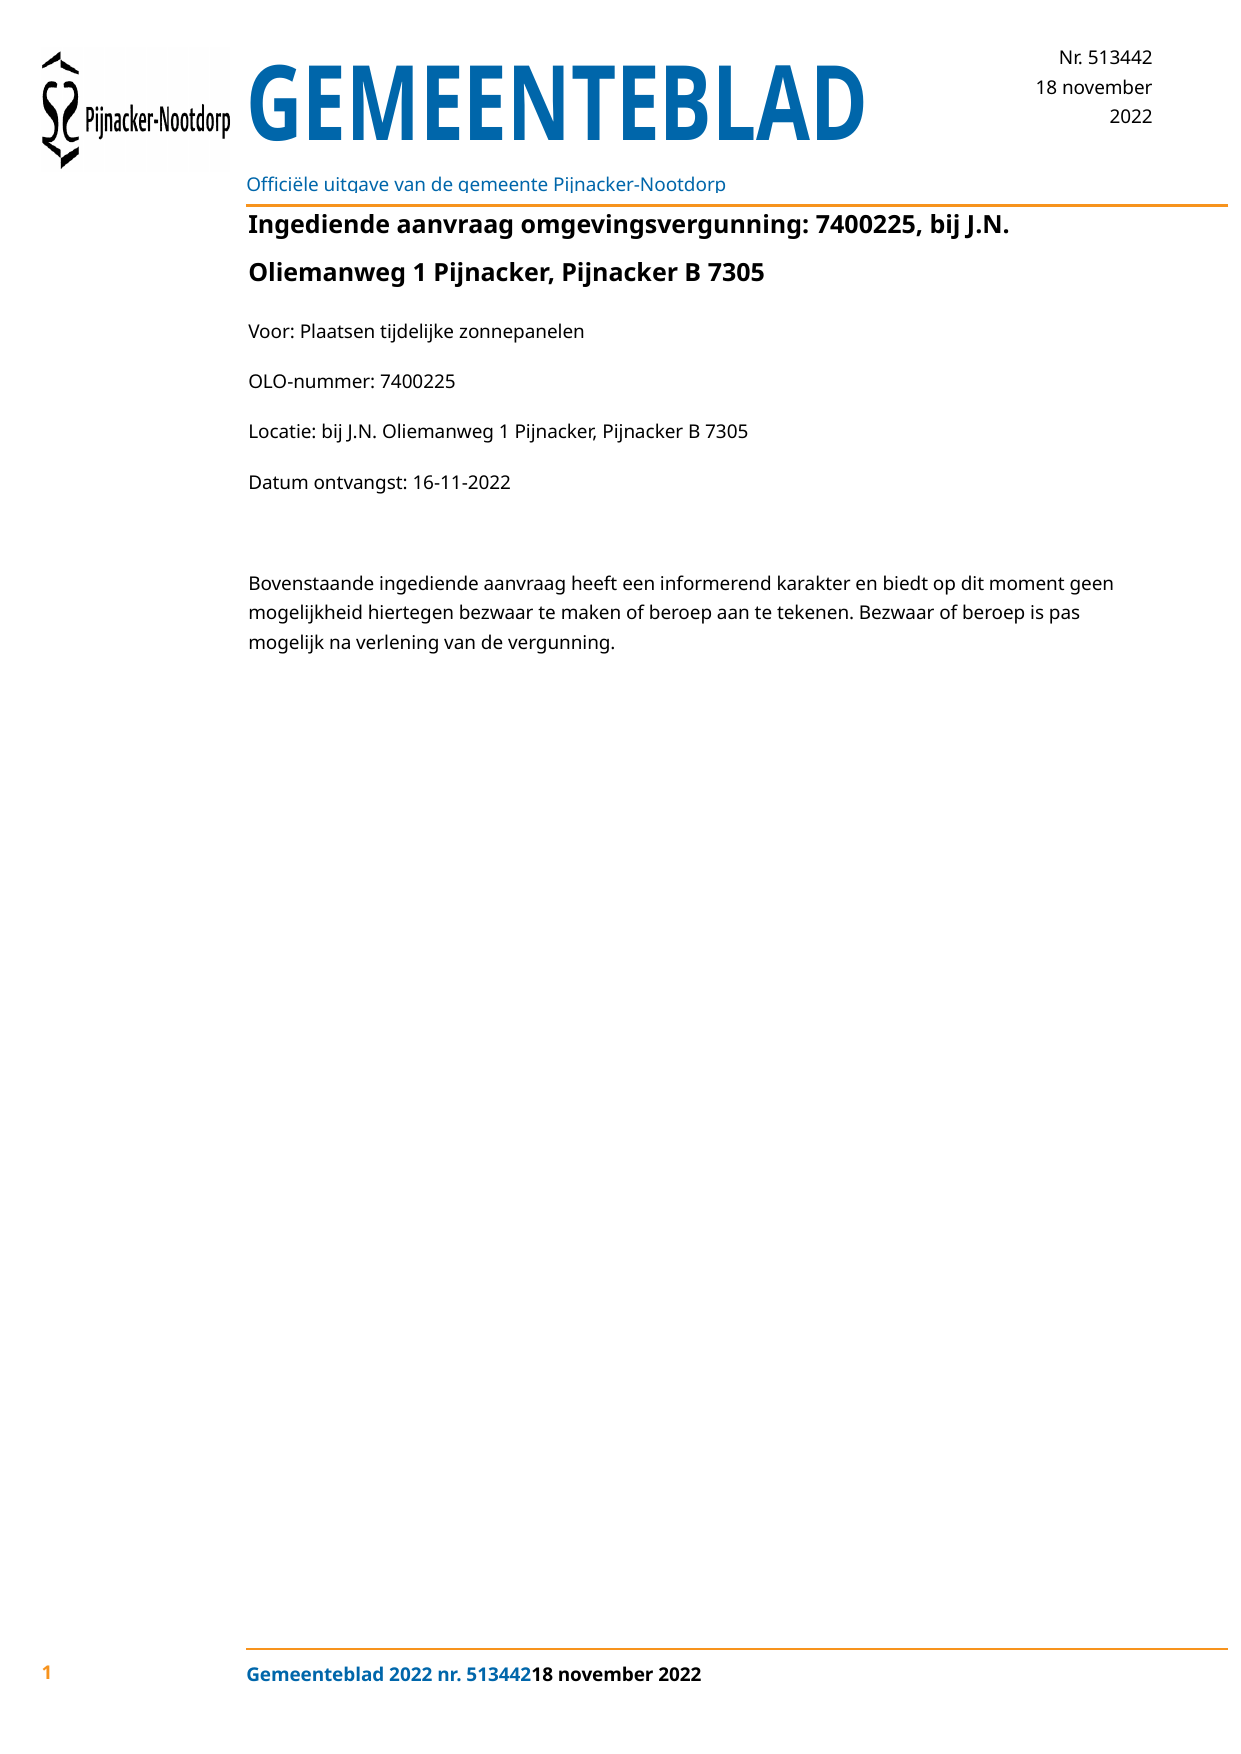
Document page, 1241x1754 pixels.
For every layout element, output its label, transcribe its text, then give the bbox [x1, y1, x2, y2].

text Bovenstaande ingediende aanvraag heeft een informerend karakter en biedt op dit moment geen mogelijkheid hiertegen bezwaar te maken of beroep aan te tekenen. Bezwaar of beroep is pas mogelijk na verlening van de vergunning. [248, 570, 1152, 655]
text Voor: Plaatsen tijdelijke zonnepanelen [248, 318, 1152, 344]
text Locatie: bij J.N. Oliemanweg 1 Pijnacker, Pijnacker B 7305 [248, 419, 1152, 444]
picture [41, 47, 231, 172]
text Ingediende aanvraag omgevingsvergunning: 7400225, bij J.N. Oliemanweg 1 Pijnacker, Pijnacker B 7305 [248, 207, 1152, 288]
text Datum ontvangst: 16-11-2022 [248, 469, 1152, 495]
text OLO-nummer: 7400225 [248, 368, 1152, 394]
